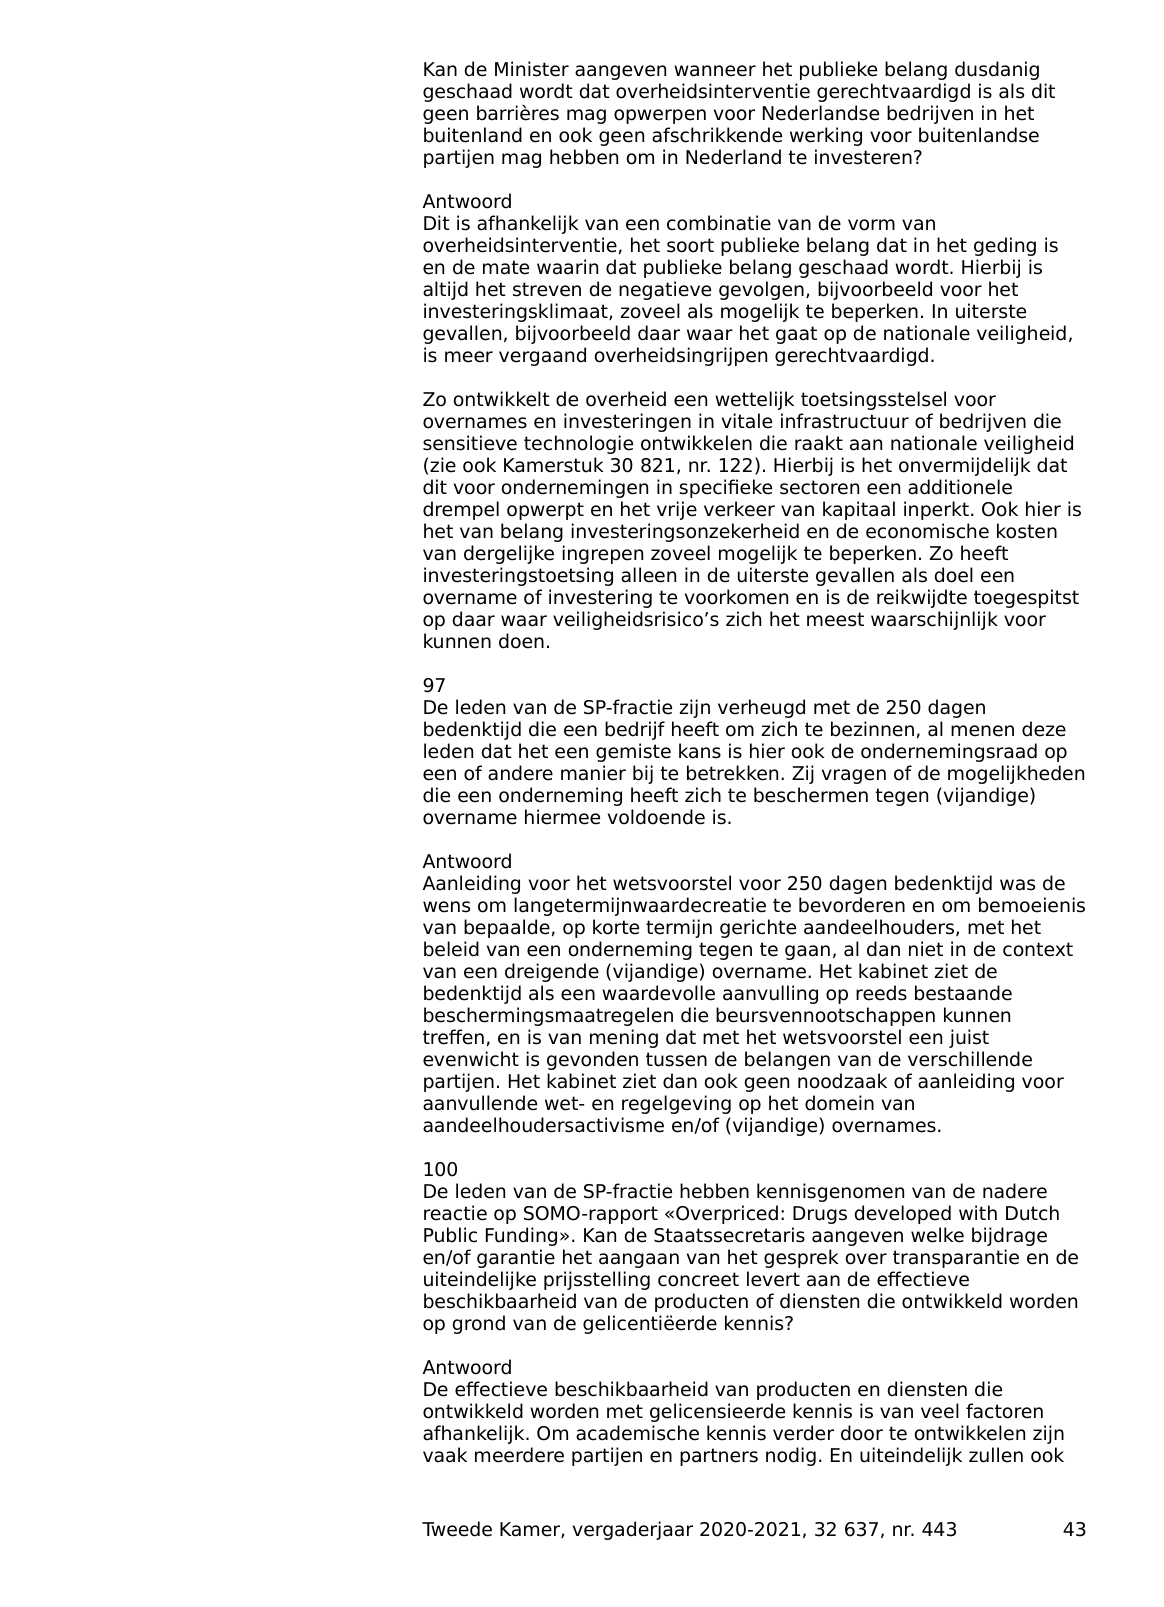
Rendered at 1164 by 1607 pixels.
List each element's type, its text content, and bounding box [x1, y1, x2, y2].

text Antwoord [422, 851, 1087, 873]
text De effectieve beschikbaarheid van producten en diensten die ontwikkeld worden met gelicensieerde kennis is van veel factoren afhankelijk. Om academische kennis verder door te ontwikkelen zijn vaak meerdere partijen en partners nodig. En uiteindelijk zullen ook [422, 1379, 1087, 1467]
text Dit is afhankelijk van een combinatie van de vorm van overheidsinterventie, het soort publieke belang dat in het geding is en de mate waarin dat publieke belang geschaad wordt. Hierbij is altijd het streven de negatieve gevolgen, bijvoorbeeld voor het investeringsklimaat, zoveel als mogelijk te beperken. In uiterste gevallen, bijvoorbeeld daar waar het gaat op de nationale veiligheid, is meer vergaand overheidsingrijpen gerechtvaardigd. [422, 213, 1087, 367]
text De leden van de SP-fractie hebben kennisgenomen van de nadere reactie op SOMO-rapport «Overpriced: Drugs developed with Dutch Public Funding». Kan de Staatssecretaris aangeven welke bijdrage en/of garantie het aangaan van het gesprek over transparantie en de uiteindelijke prijsstelling concreet levert aan de effectieve beschikbaarheid van de producten of diensten die ontwikkeld worden op grond van de gelicentiëerde kennis? [422, 1181, 1087, 1335]
text 97 [422, 675, 1087, 697]
text Zo ontwikkelt de overheid een wettelijk toetsingsstelsel voor overnames en investeringen in vitale infrastructuur of bedrijven die sensitieve technologie ontwikkelen die raakt aan nationale veiligheid (zie ook Kamerstuk 30 821, nr. 122). Hierbij is het onvermijdelijk dat dit voor ondernemingen in specifieke sectoren een additionele drempel opwerpt en het vrije verkeer van kapitaal inperkt. Ook hier is het van belang investeringsonzekerheid en de economische kosten van dergelijke ingrepen zoveel mogelijk te beperken. Zo heeft investeringstoetsing alleen in de uiterste gevallen als doel een overname of investering te voorkomen en is de reikwijdte toegespitst op daar waar veiligheidsrisico’s zich het meest waarschijnlijk voor kunnen doen. [422, 389, 1087, 653]
text Antwoord [422, 191, 1087, 213]
text 100 [422, 1159, 1087, 1181]
text Antwoord [422, 1357, 1087, 1379]
text Aanleiding voor het wetsvoorstel voor 250 dagen bedenktijd was de wens om langetermijnwaardecreatie te bevorderen en om bemoeienis van bepaalde, op korte termijn gerichte aandeelhouders, met het beleid van een onderneming tegen te gaan, al dan niet in de context van een dreigende (vijandige) overname. Het kabinet ziet de bedenktijd als een waardevolle aanvulling op reeds bestaande beschermingsmaatregelen die beursvennootschappen kunnen treffen, en is van mening dat met het wetsvoorstel een juist evenwicht is gevonden tussen de belangen van de verschillende partijen. Het kabinet ziet dan ook geen noodzaak of aanleiding voor aanvullende wet- en regelgeving op het domein van aandeelhoudersactivisme en/of (vijandige) overnames. [422, 873, 1087, 1137]
text Kan de Minister aangeven wanneer het publieke belang dusdanig geschaad wordt dat overheidsinterventie gerechtvaardigd is als dit geen barrières mag opwerpen voor Nederlandse bedrijven in het buitenland en ook geen afschrikkende werking voor buitenlandse partijen mag hebben om in Nederland te investeren? [422, 59, 1087, 169]
text De leden van de SP-fractie zijn verheugd met de 250 dagen bedenktijd die een bedrijf heeft om zich te bezinnen, al menen deze leden dat het een gemiste kans is hier ook de ondernemingsraad op een of andere manier bij te betrekken. Zij vragen of de mogelijkheden die een onderneming heeft zich te beschermen tegen (vijandige) overname hiermee voldoende is. [422, 697, 1087, 829]
